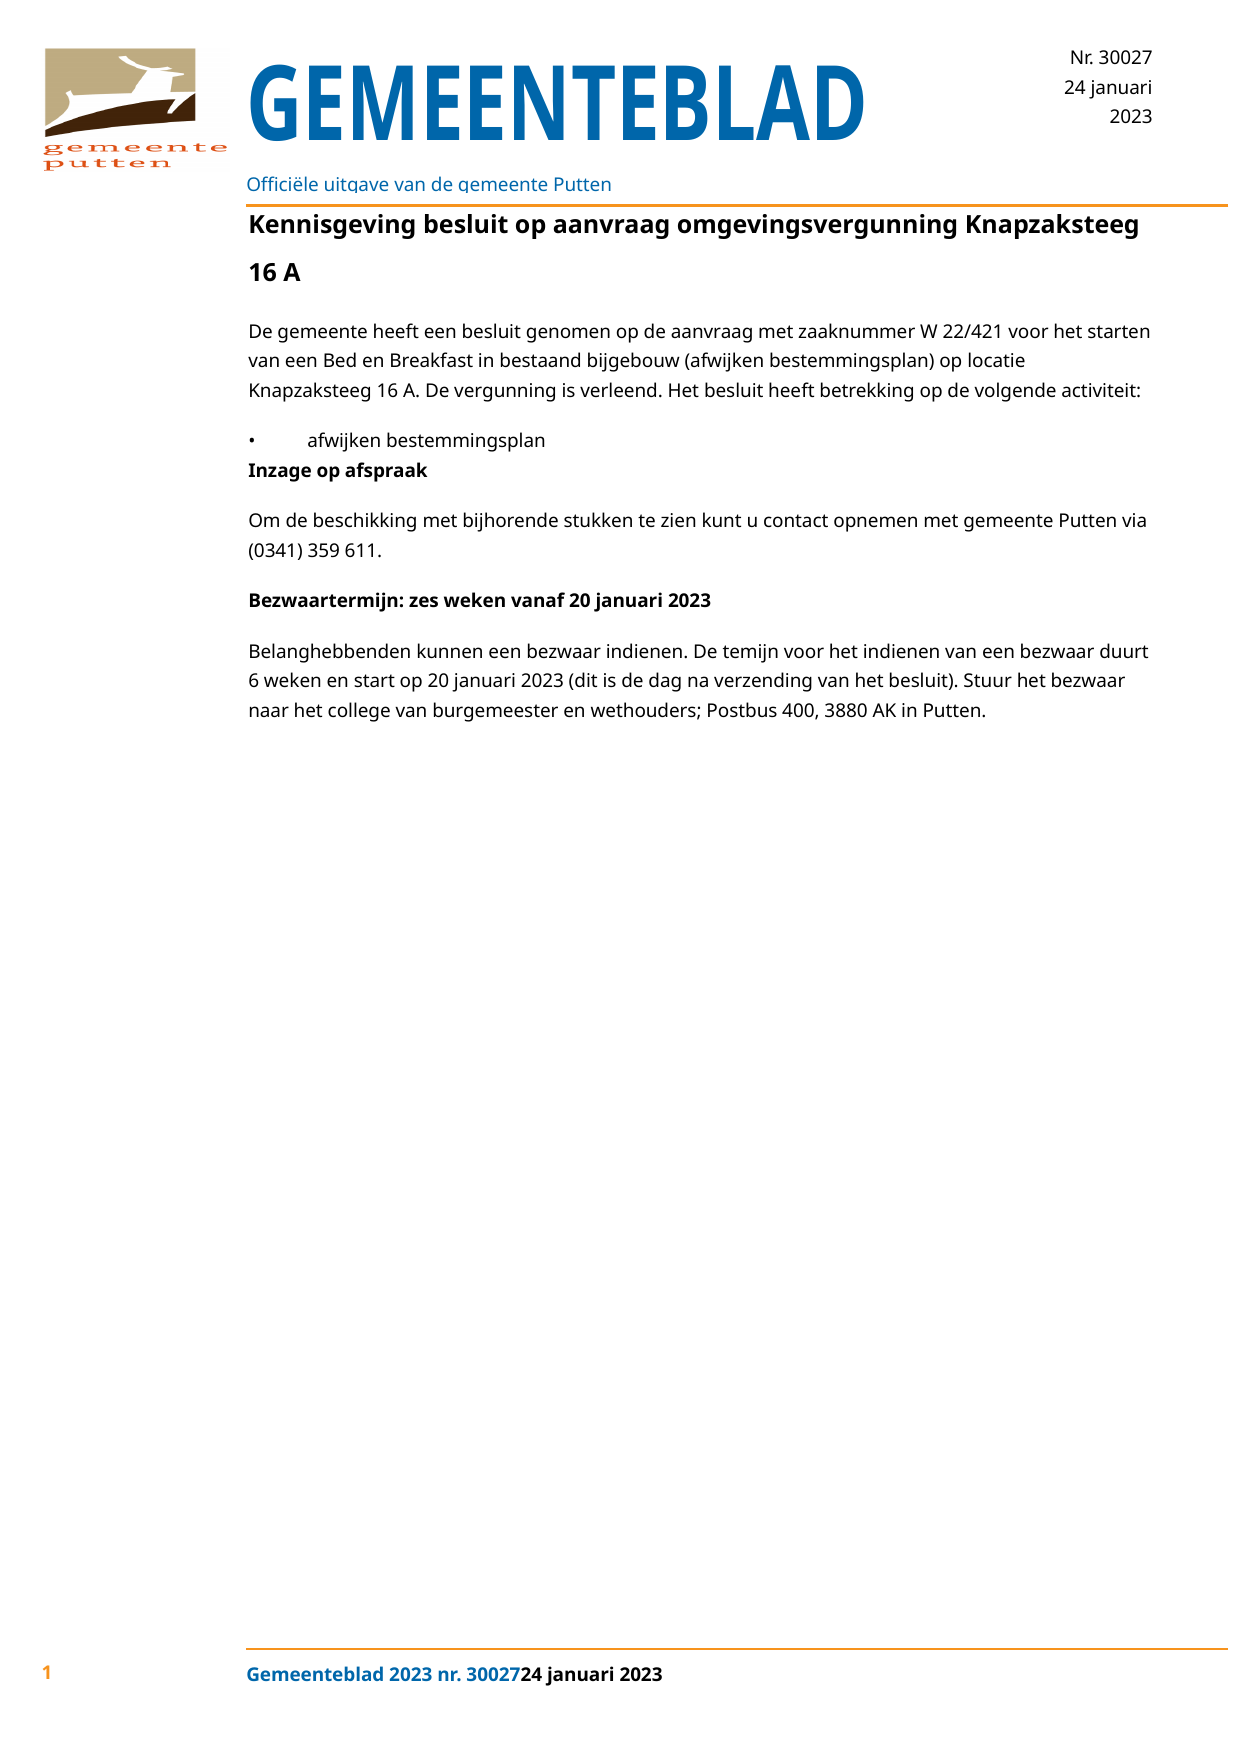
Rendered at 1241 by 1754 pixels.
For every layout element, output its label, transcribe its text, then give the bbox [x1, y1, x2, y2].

text Bezwaartermijn: zes weken vanaf 20 januari 2023 [248, 587, 1152, 613]
list afwijken bestemmingsplan [248, 427, 1152, 453]
text Om de beschikking met bijhorende stukken te zien kunt u contact opnemen met gemeente Putten via (0341) 359 611. [248, 507, 1152, 563]
picture [41, 47, 231, 172]
text Inzage op afspraak [248, 457, 1152, 483]
text Kennisgeving besluit op aanvraag omgevingsvergunning Knapzaksteeg 16 A [248, 207, 1152, 288]
text Belanghebbenden kunnen een bezwaar indienen. De temijn voor het indienen van een bezwaar duurt 6 weken en start op 20 januari 2023 (dit is de dag na verzending van het besluit). Stuur het bezwaar naar het college van burgemeester en wethouders; Postbus 400, 3880 AK in Putten. [248, 638, 1152, 723]
text De gemeente heeft een besluit genomen op de aanvraag met zaaknummer W 22/421 voor het starten van een Bed en Breakfast in bestaand bijgebouw (afwijken bestemmingsplan) op locatie Knapzaksteeg 16 A. De vergunning is verleend. Het besluit heeft betrekking op de volgende activiteit: [248, 318, 1152, 403]
